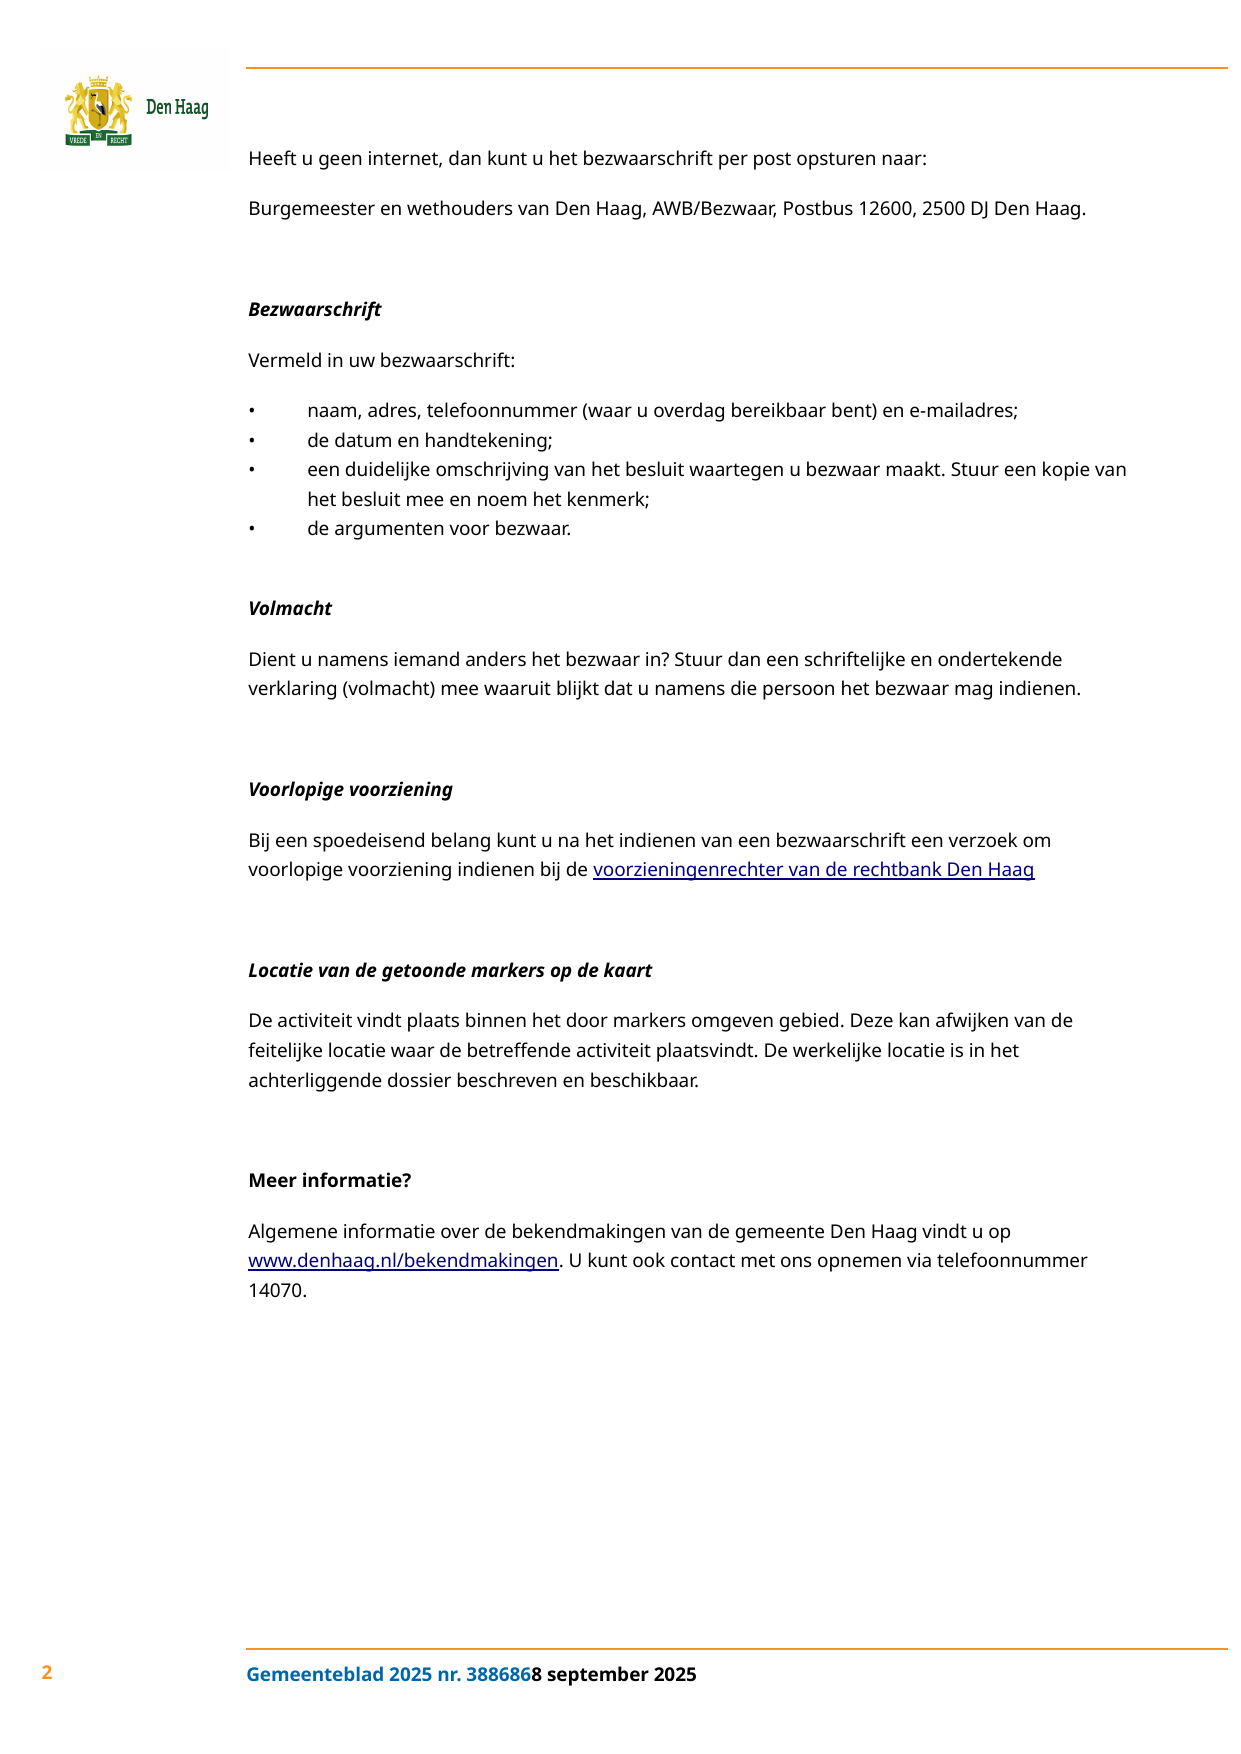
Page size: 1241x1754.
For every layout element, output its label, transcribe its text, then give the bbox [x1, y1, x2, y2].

text Voorlopige voorziening [248, 776, 1152, 802]
text Bezwaarschrift [248, 296, 1152, 322]
text Meer informatie? [248, 1168, 1152, 1193]
text Bij een spoedeisend belang kunt u na het indienen van een bezwaarschrift een verzoek om voorlopige voorziening indienen bij de voorzieningenrechter van de rechtbank Den Haag [248, 827, 1152, 882]
text Volmacht [248, 596, 1152, 621]
list naam, adres, telefoonnummer (waar u overdag bereikbaar bent) en e-mailadres; [248, 397, 1152, 423]
text Vermeld in uw bezwaarschrift: [248, 347, 1152, 373]
text De activiteit vindt plaats binnen het door markers omgeven gebied. Deze kan afwijken van de feitelijke locatie waar de betreffende activiteit plaatsvindt. De werkelijke locatie is in het achterliggende dossier beschreven en beschikbaar. [248, 1008, 1152, 1093]
text Heeft u geen internet, dan kunt u het bezwaarschrift per post opsturen naar: [248, 145, 1152, 171]
text Dient u namens iemand anders het bezwaar in? Stuur dan een schriftelijke en ondertekende verklaring (volmacht) mee waaruit blijkt dat u namens die persoon het bezwaar mag indienen. [248, 646, 1152, 701]
text Locatie van de getoonde markers op de kaart [248, 957, 1152, 983]
text Burgemeester en wethouders van Den Haag, AWB/Bezwaar, Postbus 12600, 2500 DJ Den Haag. [248, 196, 1152, 221]
list een duidelijke omschrijving van het besluit waartegen u bezwaar maakt. Stuur een kopie van het besluit mee en noem het kenmerk; [248, 456, 1152, 512]
picture [41, 47, 231, 172]
list de datum en handtekening; [248, 427, 1152, 453]
text Algemene informatie over de bekendmakingen van de gemeente Den Haag vindt u op www.denhaag.nl/bekendmakingen. U kunt ook contact met ons opnemen via telefoonnummer 14070. [248, 1218, 1152, 1303]
list de argumenten voor bezwaar. [248, 516, 1152, 541]
